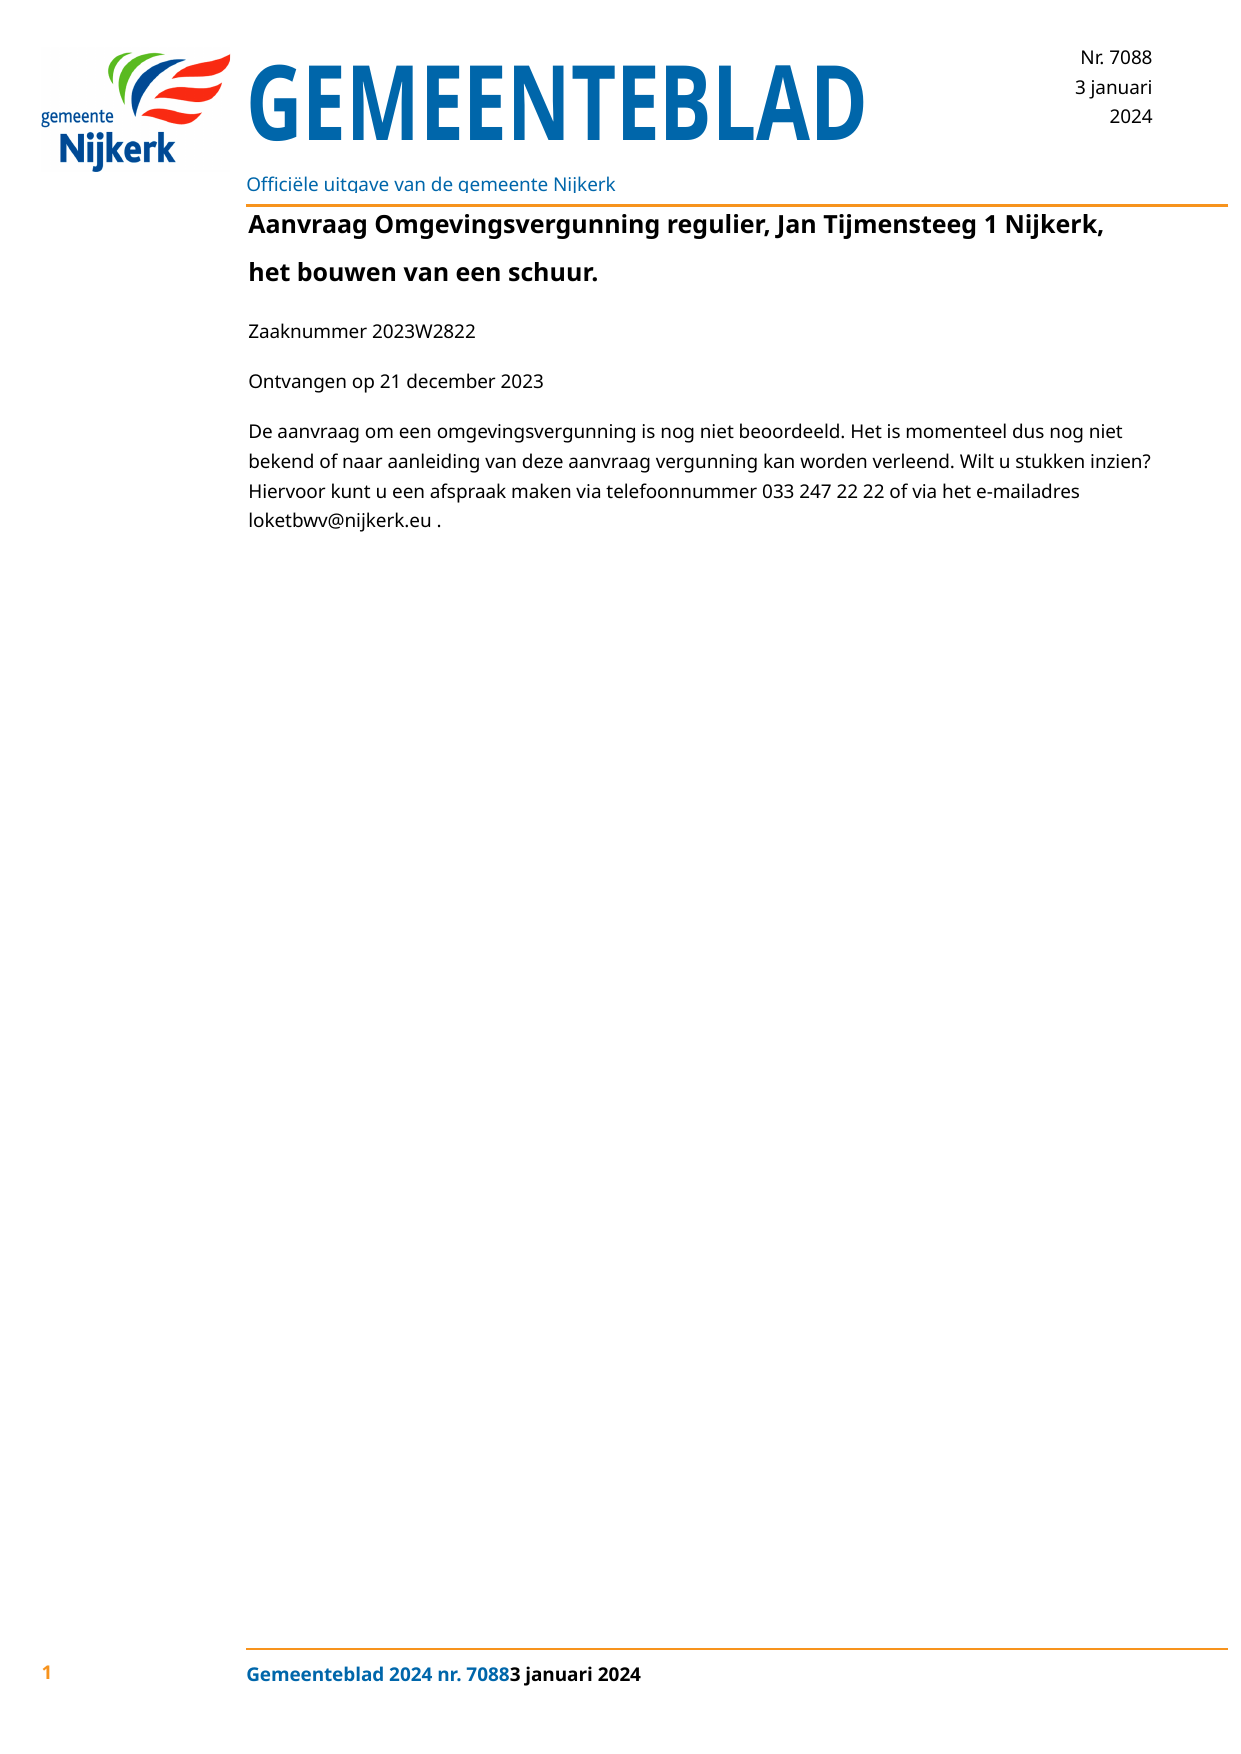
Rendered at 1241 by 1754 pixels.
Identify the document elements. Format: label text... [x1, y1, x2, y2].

text Aanvraag Omgevingsvergunning regulier, Jan Tijmensteeg 1 Nijkerk, het bouwen van een schuur. [248, 207, 1152, 288]
text Ontvangen op 21 december 2023 [248, 368, 1152, 394]
picture [41, 47, 231, 172]
text Zaaknummer 2023W2822 [248, 318, 1152, 344]
text De aanvraag om een omgevingsvergunning is nog niet beoordeeld. Het is momenteel dus nog niet bekend of naar aanleiding van deze aanvraag vergunning kan worden verleend. Wilt u stukken inzien? Hiervoor kunt u een afspraak maken via telefoonnummer 033 247 22 22 of via het e-mailadres loketbwv@nijkerk.eu . [248, 419, 1152, 533]
